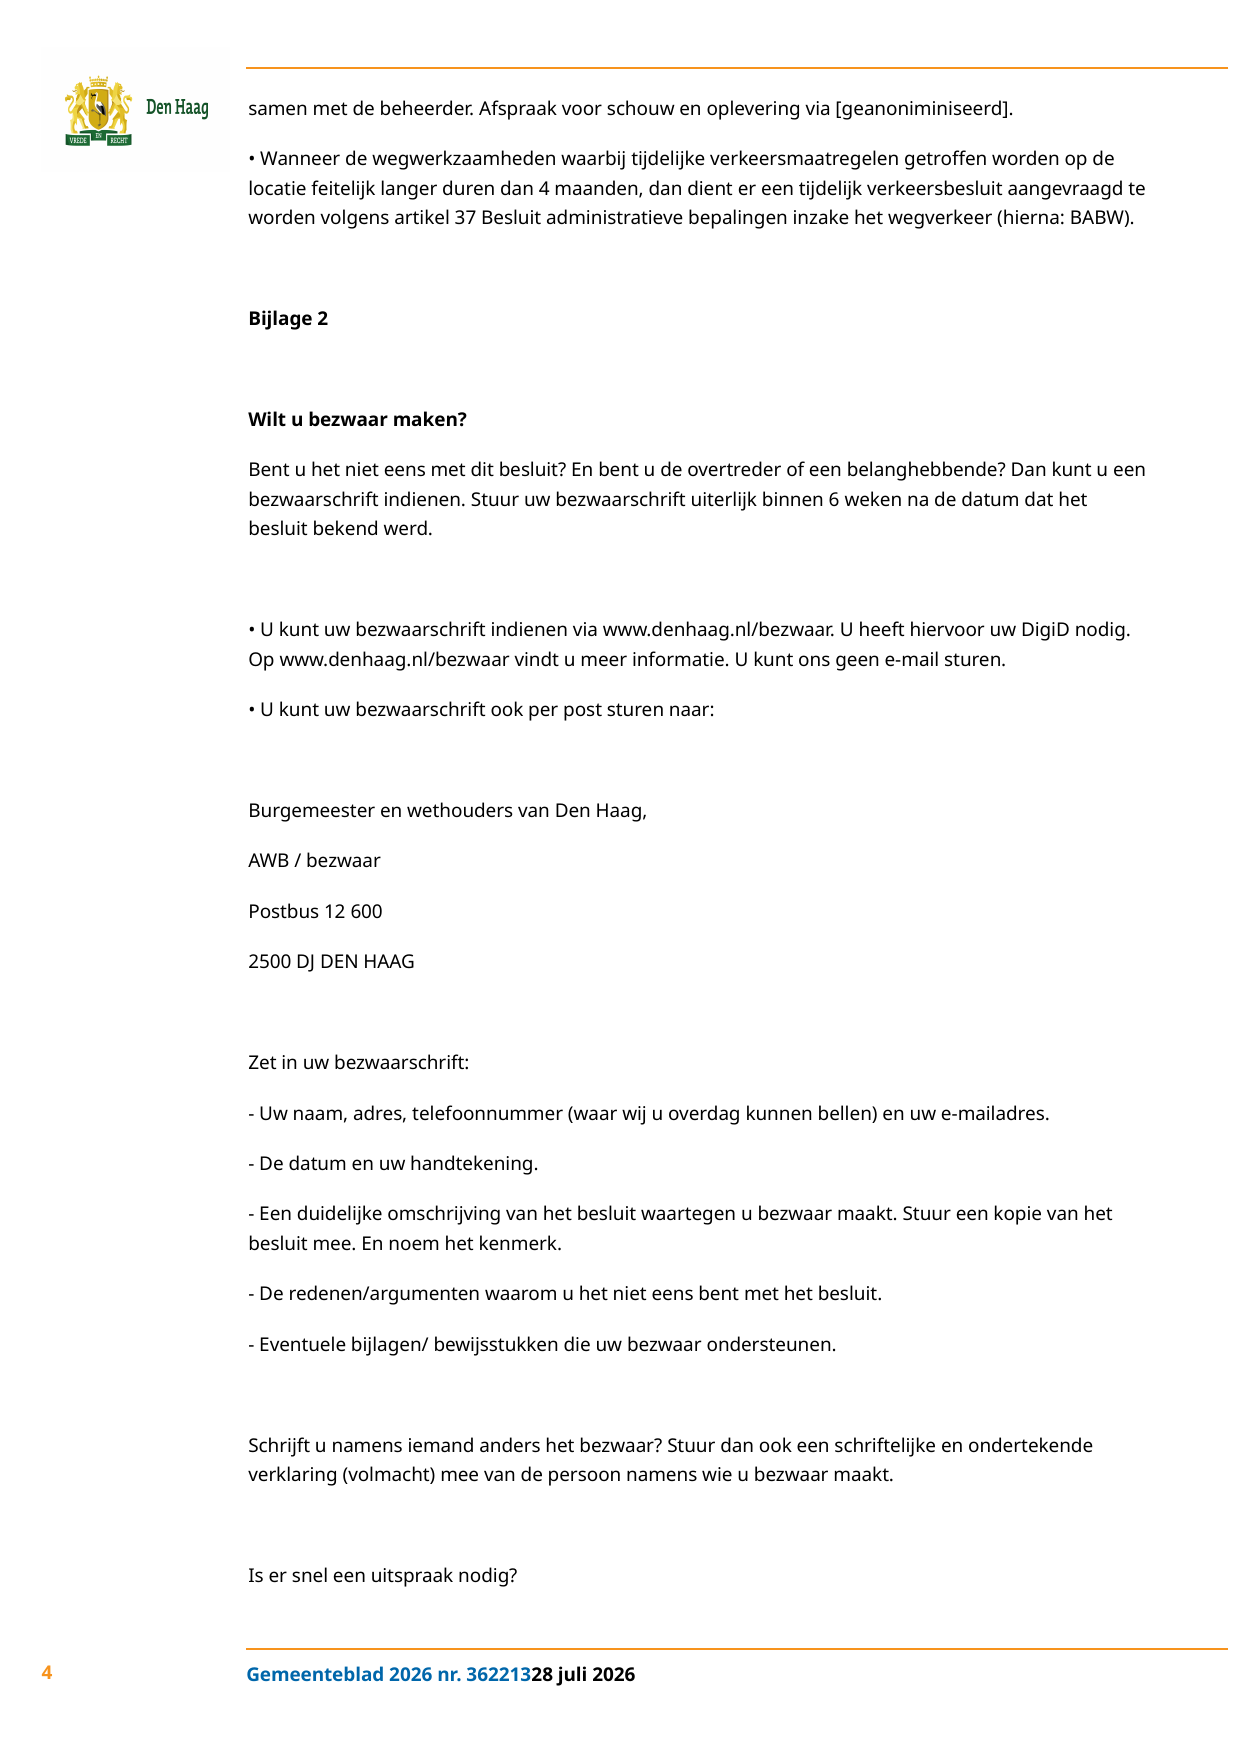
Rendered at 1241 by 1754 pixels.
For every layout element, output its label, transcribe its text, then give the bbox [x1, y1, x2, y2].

text Bent u het niet eens met dit besluit? En bent u de overtreder of een belanghebbende? Dan kunt u een bezwaarschrift indienen. Stuur uw bezwaarschrift uiterlijk binnen 6 weken na de datum dat het besluit bekend werd. [248, 456, 1152, 541]
text Burgemeester en wethouders van Den Haag, [248, 797, 1152, 823]
text Schrijft u namens iemand anders het bezwaar? Stuur dan ook een schriftelijke en ondertekende verklaring (volmacht) mee van de persoon namens wie u bezwaar maakt. [248, 1432, 1152, 1487]
text - De datum en uw handtekening. [248, 1150, 1152, 1176]
text Is er snel een uitspraak nodig? [248, 1562, 1152, 1588]
text Zet in uw bezwaarschrift: [248, 1049, 1152, 1075]
text samen met de beheerder. Afspraak voor schouw en oplevering via [geanoniminiseerd]. [248, 95, 1152, 121]
text • Wanneer de wegwerkzaamheden waarbij tijdelijke verkeersmaatregelen getroffen worden op de locatie feitelijk langer duren dan 4 maanden, dan dient er een tijdelijk verkeersbesluit aangevraagd te worden volgens artikel 37 Besluit administratieve bepalingen inzake het wegverkeer (hierna: BABW). [248, 145, 1152, 230]
picture [41, 47, 231, 172]
text - Eventuele bijlagen/ bewijsstukken die uw bezwaar ondersteunen. [248, 1331, 1152, 1357]
text 2500 DJ DEN HAAG [248, 948, 1152, 974]
text - De redenen/argumenten waarom u het niet eens bent met het besluit. [248, 1281, 1152, 1306]
text - Uw naam, adres, telefoonnummer (waar wij u overdag kunnen bellen) en uw e-mailadres. [248, 1100, 1152, 1126]
text Bijlage 2 [248, 305, 1152, 331]
text Postbus 12 600 [248, 898, 1152, 924]
text • U kunt uw bezwaarschrift ook per post sturen naar: [248, 696, 1152, 722]
text AWB / bezwaar [248, 848, 1152, 873]
text - Een duidelijke omschrijving van het besluit waartegen u bezwaar maakt. Stuur een kopie van het besluit mee. En noem het kenmerk. [248, 1201, 1152, 1256]
text Wilt u bezwaar maken? [248, 406, 1152, 432]
text • U kunt uw bezwaarschrift indienen via www.denhaag.nl/bezwaar. U heeft hiervoor uw DigiD nodig. Op www.denhaag.nl/bezwaar vindt u meer informatie. U kunt ons geen e-mail sturen. [248, 616, 1152, 672]
